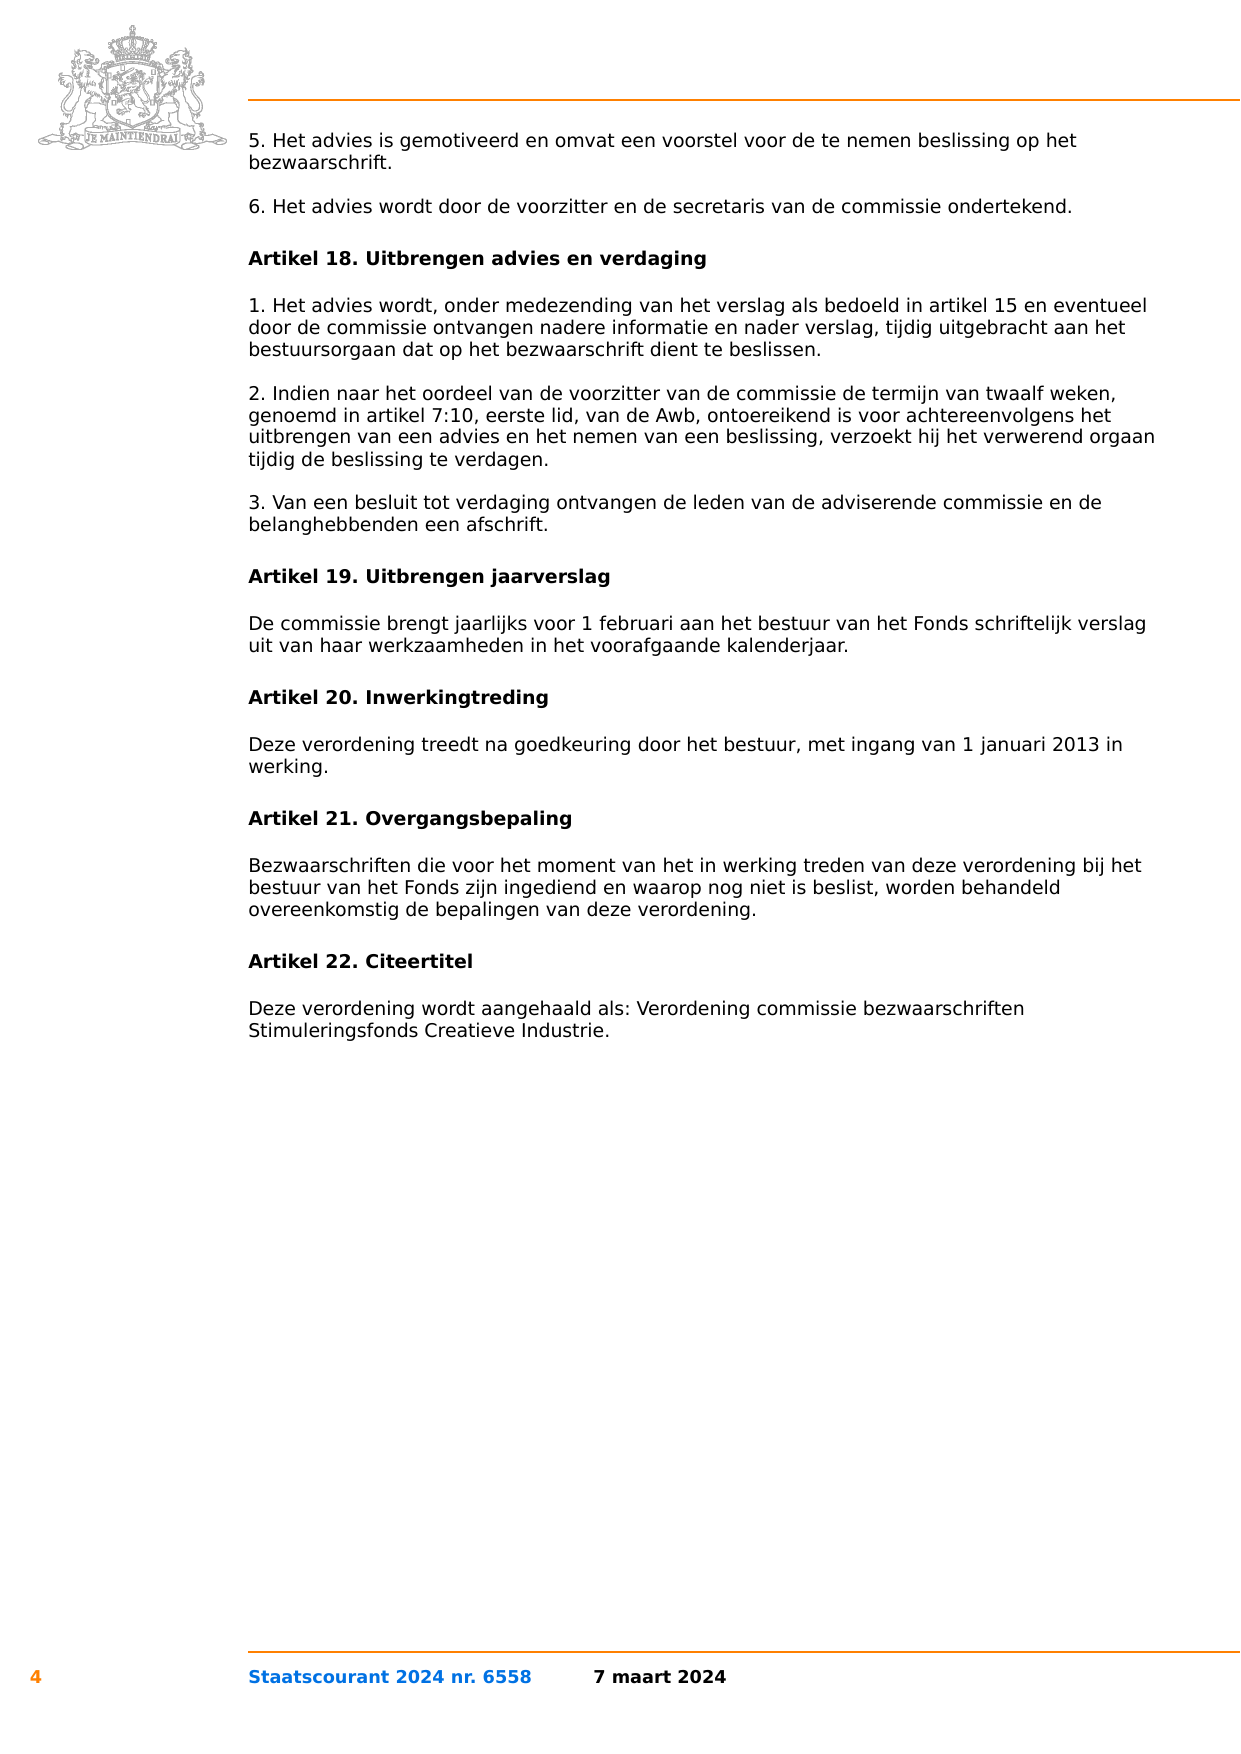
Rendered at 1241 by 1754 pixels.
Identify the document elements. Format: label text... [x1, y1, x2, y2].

text Deze verordening treedt na goedkeuring door het bestuur, met ingang van 1 januari 2013 in werking. [248, 734, 1163, 778]
subtitle Artikel 18. Uitbrengen advies en verdaging [248, 248, 1163, 270]
text 6. Het advies wordt door de voorzitter en de secretaris van de commissie ondertekend. [248, 196, 1163, 218]
subtitle Artikel 19. Uitbrengen jaarverslag [248, 566, 1163, 588]
text 3. Van een besluit tot verdaging ontvangen de leden van de adviserende commissie en de belanghebbenden een afschrift. [248, 492, 1163, 536]
text 1. Het advies wordt, onder medezending van het verslag als bedoeld in artikel 15 en eventueel door de commissie ontvangen nadere informatie en nader verslag, tijdig uitgebracht aan het bestuursorgaan dat op het bezwaarschrift dient te beslissen. [248, 295, 1163, 361]
text 2. Indien naar het oordeel van de voorzitter van de commissie de termijn van twaalf weken, genoemd in artikel 7:10, eerste lid, van de Awb, ontoereikend is voor achtereenvolgens het uitbrengen van een advies en het nemen van een beslissing, verzoekt hij het verwerend orgaan tijdig de beslissing te verdagen. [248, 382, 1163, 470]
picture [38, 25, 227, 150]
subtitle Artikel 20. Inwerkingtreding [248, 687, 1163, 709]
text 5. Het advies is gemotiveerd en omvat een voorstel voor de te nemen beslissing op het bezwaarschrift. [248, 130, 1163, 174]
subtitle Artikel 22. Citeertitel [248, 951, 1163, 973]
subtitle Artikel 21. Overgangsbepaling [248, 808, 1163, 830]
text Deze verordening wordt aangehaald als: Verordening commissie bezwaarschriften Stimuleringsfonds Creatieve Industrie. [248, 998, 1163, 1042]
text Bezwaarschriften die voor het moment van het in werking treden van deze verordening bij het bestuur van het Fonds zijn ingediend en waarop nog niet is beslist, worden behandeld overeenkomstig de bepalingen van deze verordening. [248, 855, 1163, 921]
text De commissie brengt jaarlijks voor 1 februari aan het bestuur van het Fonds schriftelijk verslag uit van haar werkzaamheden in het voorafgaande kalenderjaar. [248, 613, 1163, 657]
